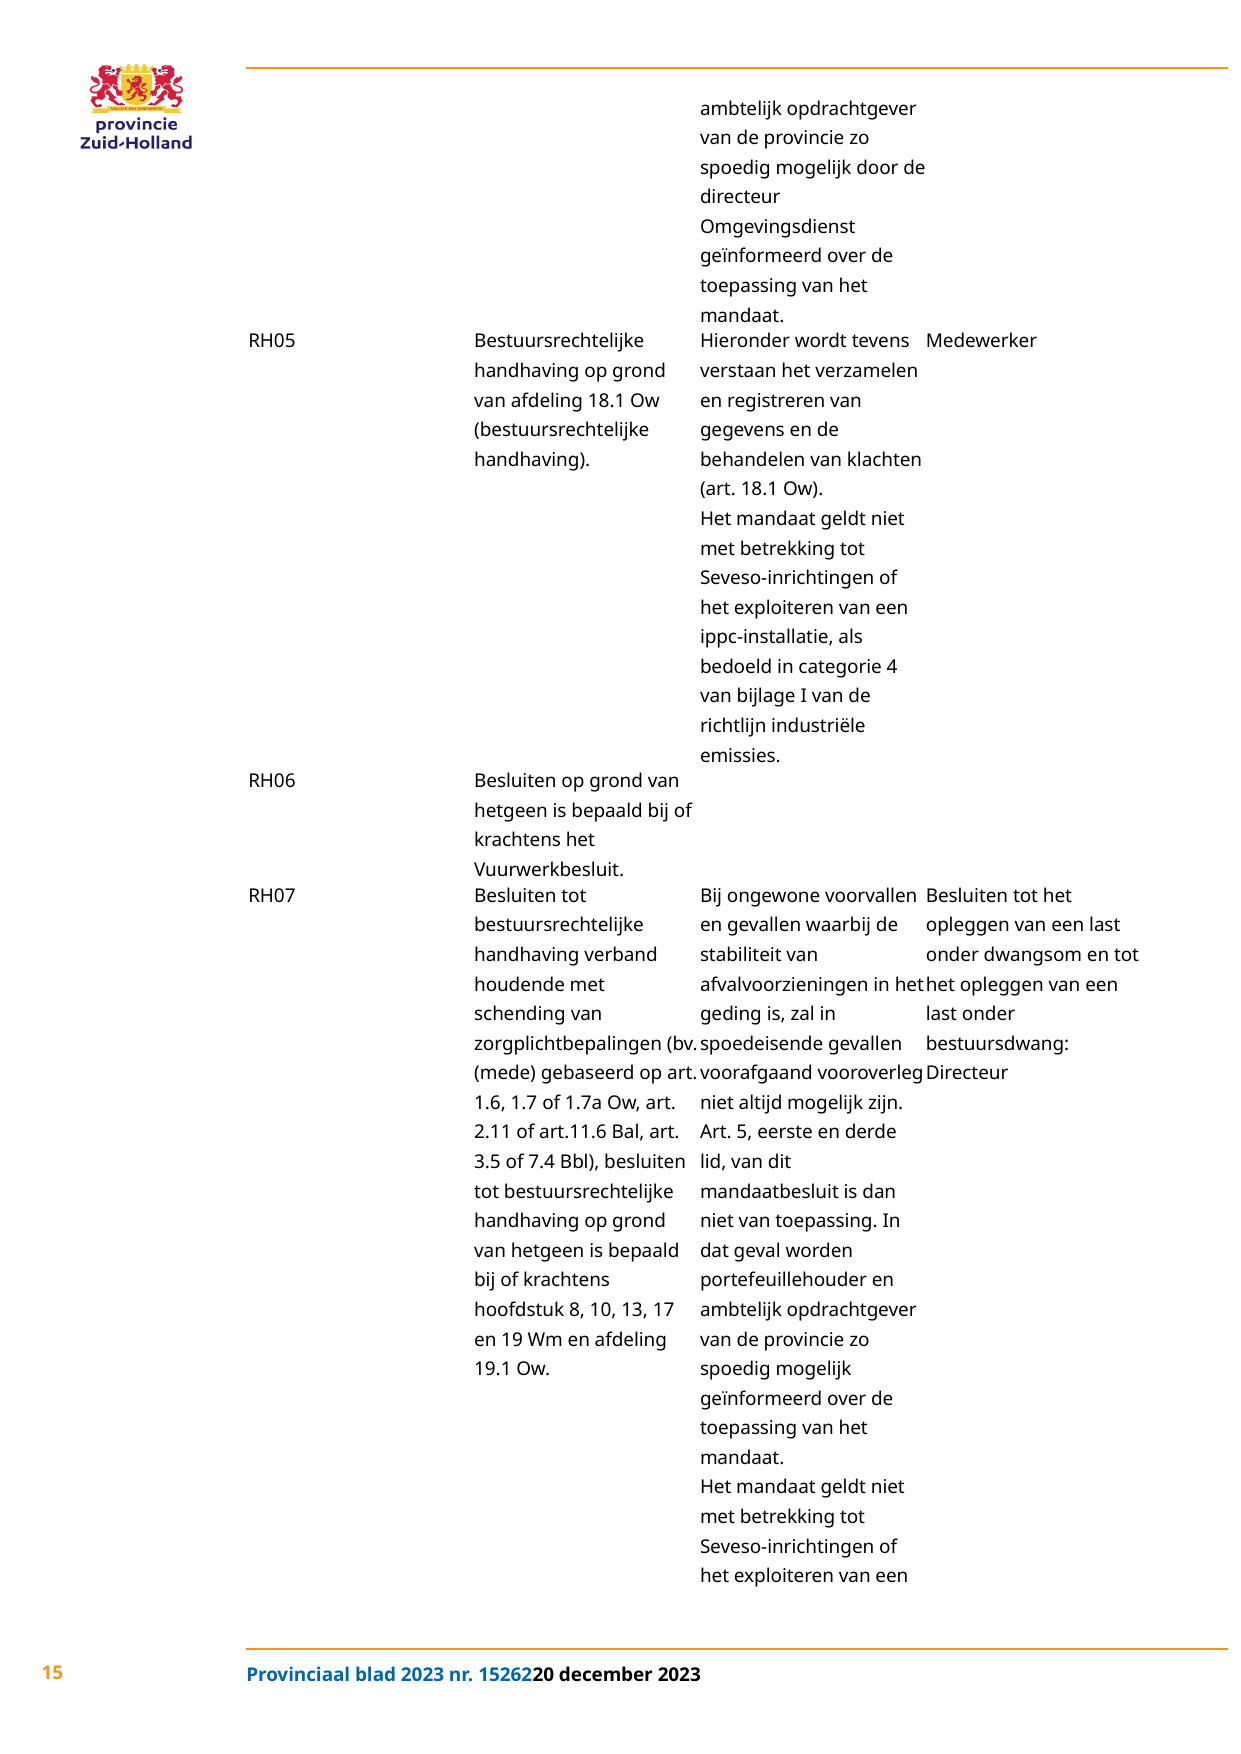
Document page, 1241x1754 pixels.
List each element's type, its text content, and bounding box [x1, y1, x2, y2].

table_cell Medewerker [926, 328, 1152, 767]
table_cell RH07 [248, 882, 474, 1588]
table_cell ambtelijk opdrachtgever van de provincie zo spoedig mogelijk door de directeur Omgevingsdienst geïnformeerd over de toepassing van het mandaat. [700, 95, 926, 328]
table_cell Bestuursrechtelijke handhaving op grond van afdeling 18.1 Ow (bestuursrechtelijke handhaving). [474, 328, 700, 767]
table_cell [926, 95, 1152, 328]
picture [41, 47, 231, 172]
table_cell RH05 [248, 328, 474, 767]
table_cell Besluiten tot bestuursrechtelijke handhaving verband houdende met schending van zorgplichtbepalingen (bv. (mede) gebaseerd op art. 1.6, 1.7 of 1.7a Ow, art. 2.11 of art.11.6 Bal, art. 3.5 of 7.4 Bbl), besluiten tot bestuursrechtelijke handhaving op grond van hetgeen is bepaald bij of krachtens hoofdstuk 8, 10, 13, 17 en 19 Wm en afdeling 19.1 Ow. [474, 882, 700, 1588]
table_cell [474, 95, 700, 328]
table_cell RH06 [248, 768, 474, 882]
table_cell Hieronder wordt tevens verstaan het verzamelen en registreren van gegevens en de behandelen van klachten (art. 18.1 Ow). Het mandaat geldt niet met betrekking tot Seveso-inrichtingen of het exploiteren van een ippc-installatie, als bedoeld in categorie 4 van bijlage I van de richtlijn industriële emissies. [700, 328, 926, 767]
table_cell [248, 95, 474, 328]
table_cell Besluiten tot het opleggen van een last onder dwangsom en tot het opleggen van een last onder bestuursdwang: Directeur [926, 882, 1152, 1588]
table_cell [700, 768, 926, 882]
table_cell Besluiten op grond van hetgeen is bepaald bij of krachtens het Vuurwerkbesluit. [474, 768, 700, 882]
table_cell Bij ongewone voorvallen en gevallen waarbij de stabiliteit van afvalvoorzieningen in het geding is, zal in spoedeisende gevallen voorafgaand vooroverleg niet altijd mogelijk zijn. Art. 5, eerste en derde lid, van dit mandaatbesluit is dan niet van toepassing. In dat geval worden portefeuillehouder en ambtelijk opdrachtgever van de provincie zo spoedig mogelijk geïnformeerd over de toepassing van het mandaat. Het mandaat geldt niet met betrekking tot Seveso-inrichtingen of het exploiteren van een [700, 882, 926, 1588]
table_cell [926, 768, 1152, 882]
